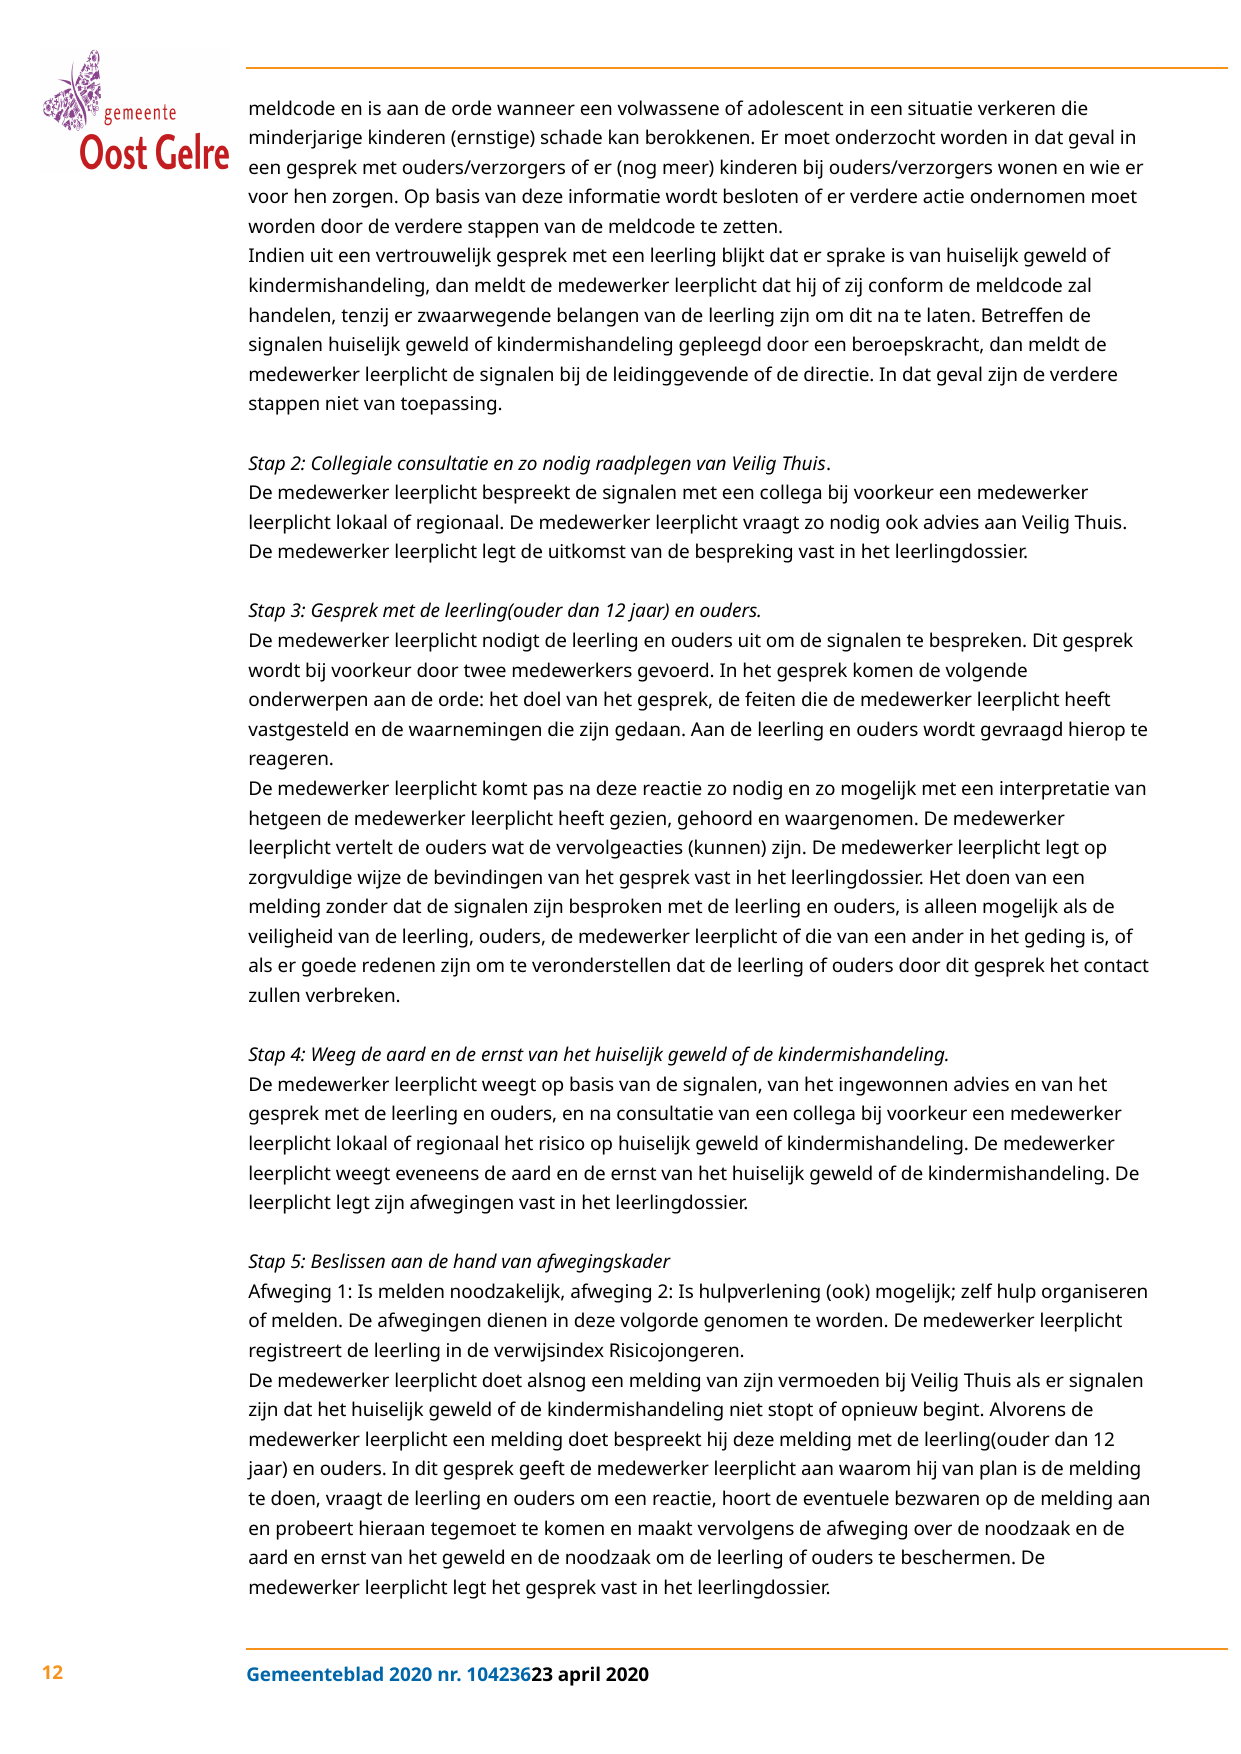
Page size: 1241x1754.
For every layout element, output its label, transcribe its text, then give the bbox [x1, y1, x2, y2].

text Stap 4: Weeg de aard en de ernst van het huiselijk geweld of de kindermishandeling. [248, 1041, 1152, 1067]
text De medewerker leerplicht komt pas na deze reactie zo nodig en zo mogelijk met een interpretatie van hetgeen de medewerker leerplicht heeft gezien, gehoord en waargenomen. De medewerker leerplicht vertelt de ouders wat de vervolgeacties (kunnen) zijn. De medewerker leerplicht legt op zorgvuldige wijze de bevindingen van het gesprek vast in het leerlingdossier. Het doen van een melding zonder dat de signalen zijn besproken met de leerling en ouders, is alleen mogelijk als de veiligheid van de leerling, ouders, de medewerker leerplicht of die van een ander in het geding is, of als er goede redenen zijn om te veronderstellen dat de leerling of ouders door dit gesprek het contact zullen verbreken. [248, 775, 1152, 1008]
text meldcode en is aan de orde wanneer een volwassene of adolescent in een situatie verkeren die minderjarige kinderen (ernstige) schade kan berokkenen. Er moet onderzocht worden in dat geval in een gesprek met ouders/verzorgers of er (nog meer) kinderen bij ouders/verzorgers wonen en wie er voor hen zorgen. Op basis van deze informatie wordt besloten of er verdere actie ondernomen moet worden door de verdere stappen van de meldcode te zetten. [248, 95, 1152, 239]
text Stap 2: Collegiale consultatie en zo nodig raadplegen van Veilig Thuis. [248, 450, 1152, 476]
text Afweging 1: Is melden noodzakelijk, afweging 2: Is hulpverlening (ook) mogelijk; zelf hulp organiseren of melden. De afwegingen dienen in deze volgorde genomen te worden. De medewerker leerplicht registreert de leerling in de verwijsindex Risicojongeren. [248, 1278, 1152, 1363]
text Stap 3: Gesprek met de leerling(ouder dan 12 jaar) en ouders. [248, 598, 1152, 623]
text De medewerker leerplicht doet alsnog een melding van zijn vermoeden bij Veilig Thuis als er signalen zijn dat het huiselijk geweld of de kindermishandeling niet stopt of opnieuw begint. Alvorens de medewerker leerplicht een melding doet bespreekt hij deze melding met de leerling(ouder dan 12 jaar) en ouders. In dit gesprek geeft de medewerker leerplicht aan waarom hij van plan is de melding te doen, vraagt de leerling en ouders om een reactie, hoort de eventuele bezwaren op de melding aan en probeert hieraan tegemoet te komen en maakt vervolgens de afweging over de noodzaak en de aard en ernst van het geweld en de noodzaak om de leerling of ouders te beschermen. De medewerker leerplicht legt het gesprek vast in het leerlingdossier. [248, 1367, 1152, 1600]
text Stap 5: Beslissen aan de hand van afwegingskader [248, 1248, 1152, 1274]
text De medewerker leerplicht bespreekt de signalen met een collega bij voorkeur een medewerker leerplicht lokaal of regionaal. De medewerker leerplicht vraagt zo nodig ook advies aan Veilig Thuis. De medewerker leerplicht legt de uitkomst van de bespreking vast in het leerlingdossier. [248, 479, 1152, 564]
text De medewerker leerplicht nodigt de leerling en ouders uit om de signalen te bespreken. Dit gesprek wordt bij voorkeur door twee medewerkers gevoerd. In het gesprek komen de volgende onderwerpen aan de orde: het doel van het gesprek, de feiten die de medewerker leerplicht heeft vastgesteld en de waarnemingen die zijn gedaan. Aan de leerling en ouders wordt gevraagd hierop te reageren. [248, 627, 1152, 771]
text De medewerker leerplicht weegt op basis van de signalen, van het ingewonnen advies en van het gesprek met de leerling en ouders, en na consultatie van een collega bij voorkeur een medewerker leerplicht lokaal of regionaal het risico op huiselijk geweld of kindermishandeling. De medewerker leerplicht weegt eveneens de aard en de ernst van het huiselijk geweld of de kindermishandeling. De leerplicht legt zijn afwegingen vast in het leerlingdossier. [248, 1071, 1152, 1215]
picture [41, 47, 231, 172]
text Indien uit een vertrouwelijk gesprek met een leerling blijkt dat er sprake is van huiselijk geweld of kindermishandeling, dan meldt de medewerker leerplicht dat hij of zij conform de meldcode zal handelen, tenzij er zwaarwegende belangen van de leerling zijn om dit na te laten. Betreffen de signalen huiselijk geweld of kindermishandeling gepleegd door een beroepskracht, dan meldt de medewerker leerplicht de signalen bij de leidinggevende of de directie. In dat geval zijn de verdere stappen niet van toepassing. [248, 243, 1152, 416]
